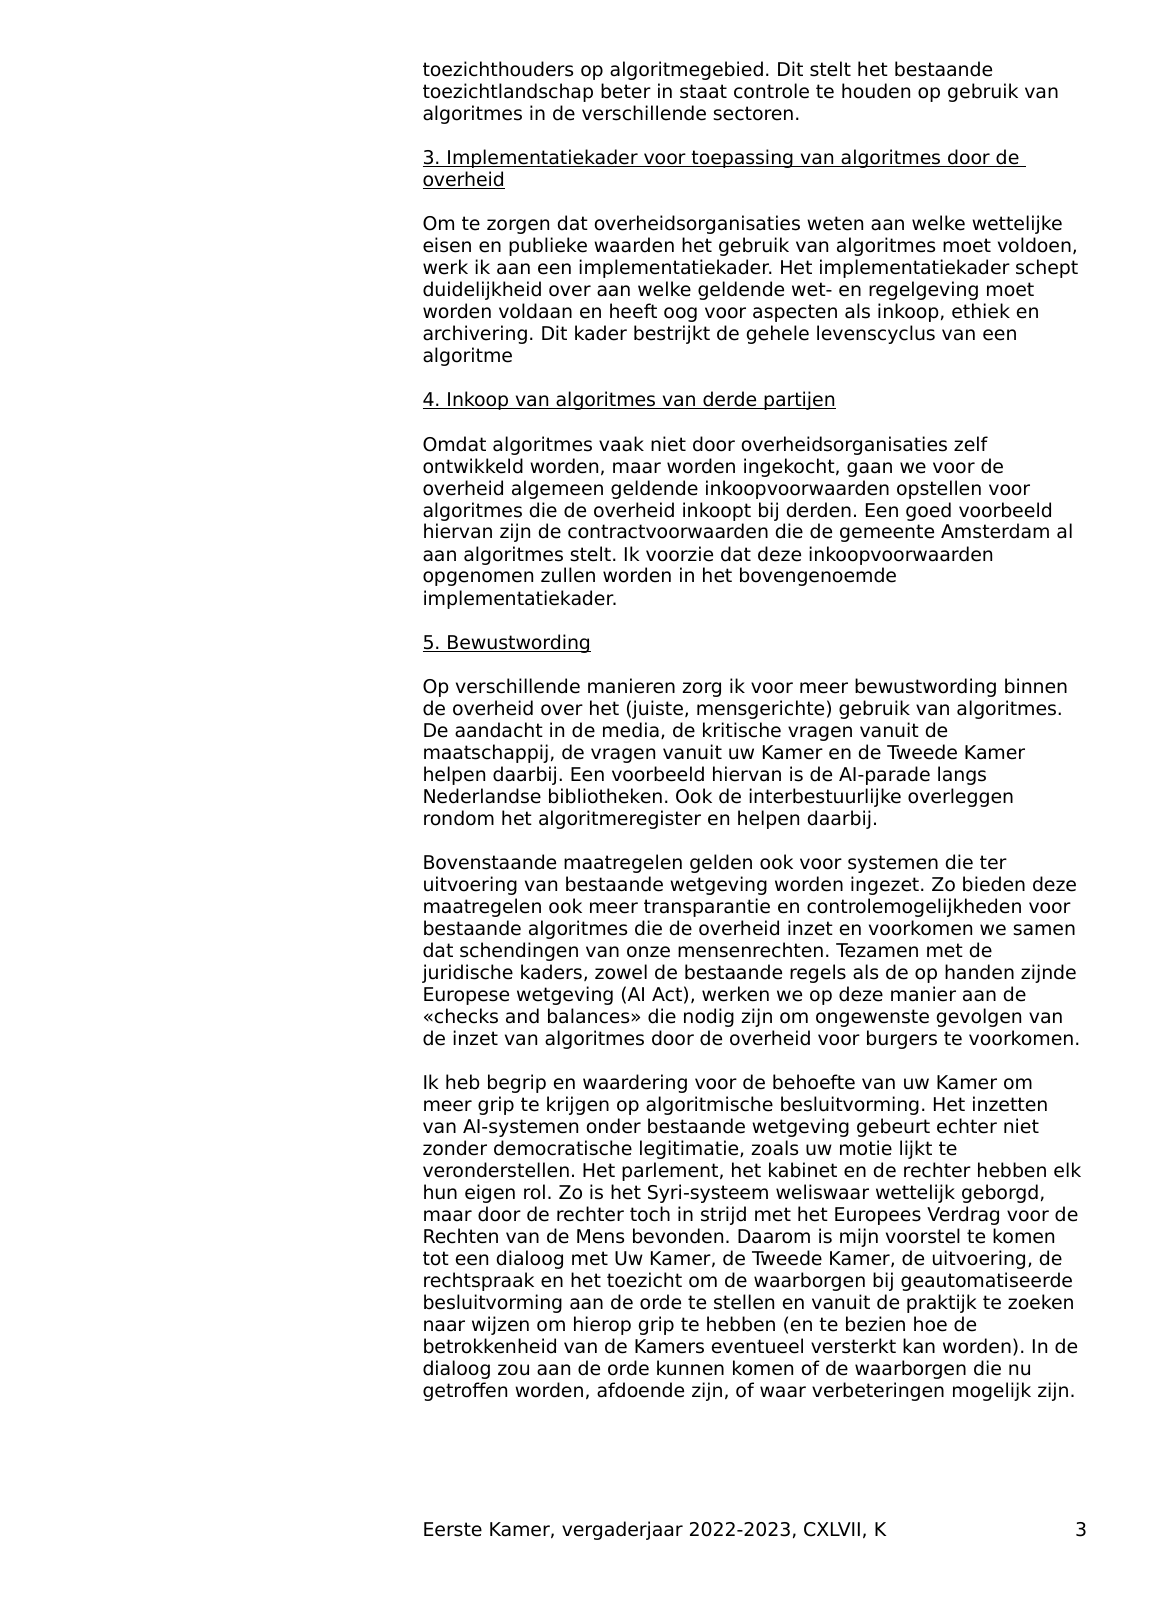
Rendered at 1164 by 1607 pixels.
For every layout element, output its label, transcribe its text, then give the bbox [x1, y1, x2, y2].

text Op verschillende manieren zorg ik voor meer bewustwording binnen de overheid over het (juiste, mensgerichte) gebruik van algoritmes. De aandacht in de media, de kritische vragen vanuit de maatschappij, de vragen vanuit uw Kamer en de Tweede Kamer helpen daarbij. Een voorbeeld hiervan is de AI-parade langs Nederlandse bibliotheken. Ook de interbestuurlijke overleggen rondom het algoritmeregister en helpen daarbij. [422, 676, 1087, 829]
subtitle 5. Bewustwording [422, 632, 1087, 653]
subtitle 4. Inkoop van algoritmes van derde partijen [422, 389, 1087, 411]
text Ik heb begrip en waardering voor de behoefte van uw Kamer om meer grip te krijgen op algoritmische besluitvorming. Het inzetten van AI-systemen onder bestaande wetgeving gebeurt echter niet zonder democratische legitimatie, zoals uw motie lijkt te veronderstellen. Het parlement, het kabinet en de rechter hebben elk hun eigen rol. Zo is het Syri-systeem weliswaar wettelijk geborgd, maar door de rechter toch in strijd met het Europees Verdrag voor de Rechten van de Mens bevonden. Daarom is mijn voorstel te komen tot een dialoog met Uw Kamer, de Tweede Kamer, de uitvoering, de rechtspraak en het toezicht om de waarborgen bij geautomatiseerde besluitvorming aan de orde te stellen en vanuit de praktijk te zoeken naar wijzen om hierop grip te hebben (en te bezien hoe de betrokkenheid van de Kamers eventueel versterkt kan worden). In de dialoog zou aan de orde kunnen komen of de waarborgen die nu getroffen worden, afdoende zijn, of waar verbeteringen mogelijk zijn. [422, 1072, 1087, 1401]
text Bovenstaande maatregelen gelden ook voor systemen die ter uitvoering van bestaande wetgeving worden ingezet. Zo bieden deze maatregelen ook meer transparantie en controlemogelijkheden voor bestaande algoritmes die de overheid inzet en voorkomen we samen dat schendingen van onze mensenrechten. Tezamen met de juridische kaders, zowel de bestaande regels als de op handen zijnde Europese wetgeving (AI Act), werken we op deze manier aan de «checks and balances» die nodig zijn om ongewenste gevolgen van de inzet van algoritmes door de overheid voor burgers te voorkomen. [422, 852, 1087, 1049]
text toezichthouders op algoritmegebied. Dit stelt het bestaande toezichtlandschap beter in staat controle te houden op gebruik van algoritmes in de verschillende sectoren. [422, 59, 1087, 125]
text Omdat algoritmes vaak niet door overheidsorganisaties zelf ontwikkeld worden, maar worden ingekocht, gaan we voor de overheid algemeen geldende inkoopvoorwaarden opstellen voor algoritmes die de overheid inkoopt bij derden. Een goed voorbeeld hiervan zijn de contractvoorwaarden die de gemeente Amsterdam al aan algoritmes stelt. Ik voorzie dat deze inkoopvoorwaarden opgenomen zullen worden in het bovengenoemde implementatiekader. [422, 433, 1087, 609]
subtitle 3. Implementatiekader voor toepassing van algoritmes door de overheid [422, 147, 1087, 191]
text Om te zorgen dat overheidsorganisaties weten aan welke wettelijke eisen en publieke waarden het gebruik van algoritmes moet voldoen, werk ik aan een implementatiekader. Het implementatiekader schept duidelijkheid over aan welke geldende wet- en regelgeving moet worden voldaan en heeft oog voor aspecten als inkoop, ethiek en archivering. Dit kader bestrijkt de gehele levenscyclus van een algoritme [422, 213, 1087, 367]
